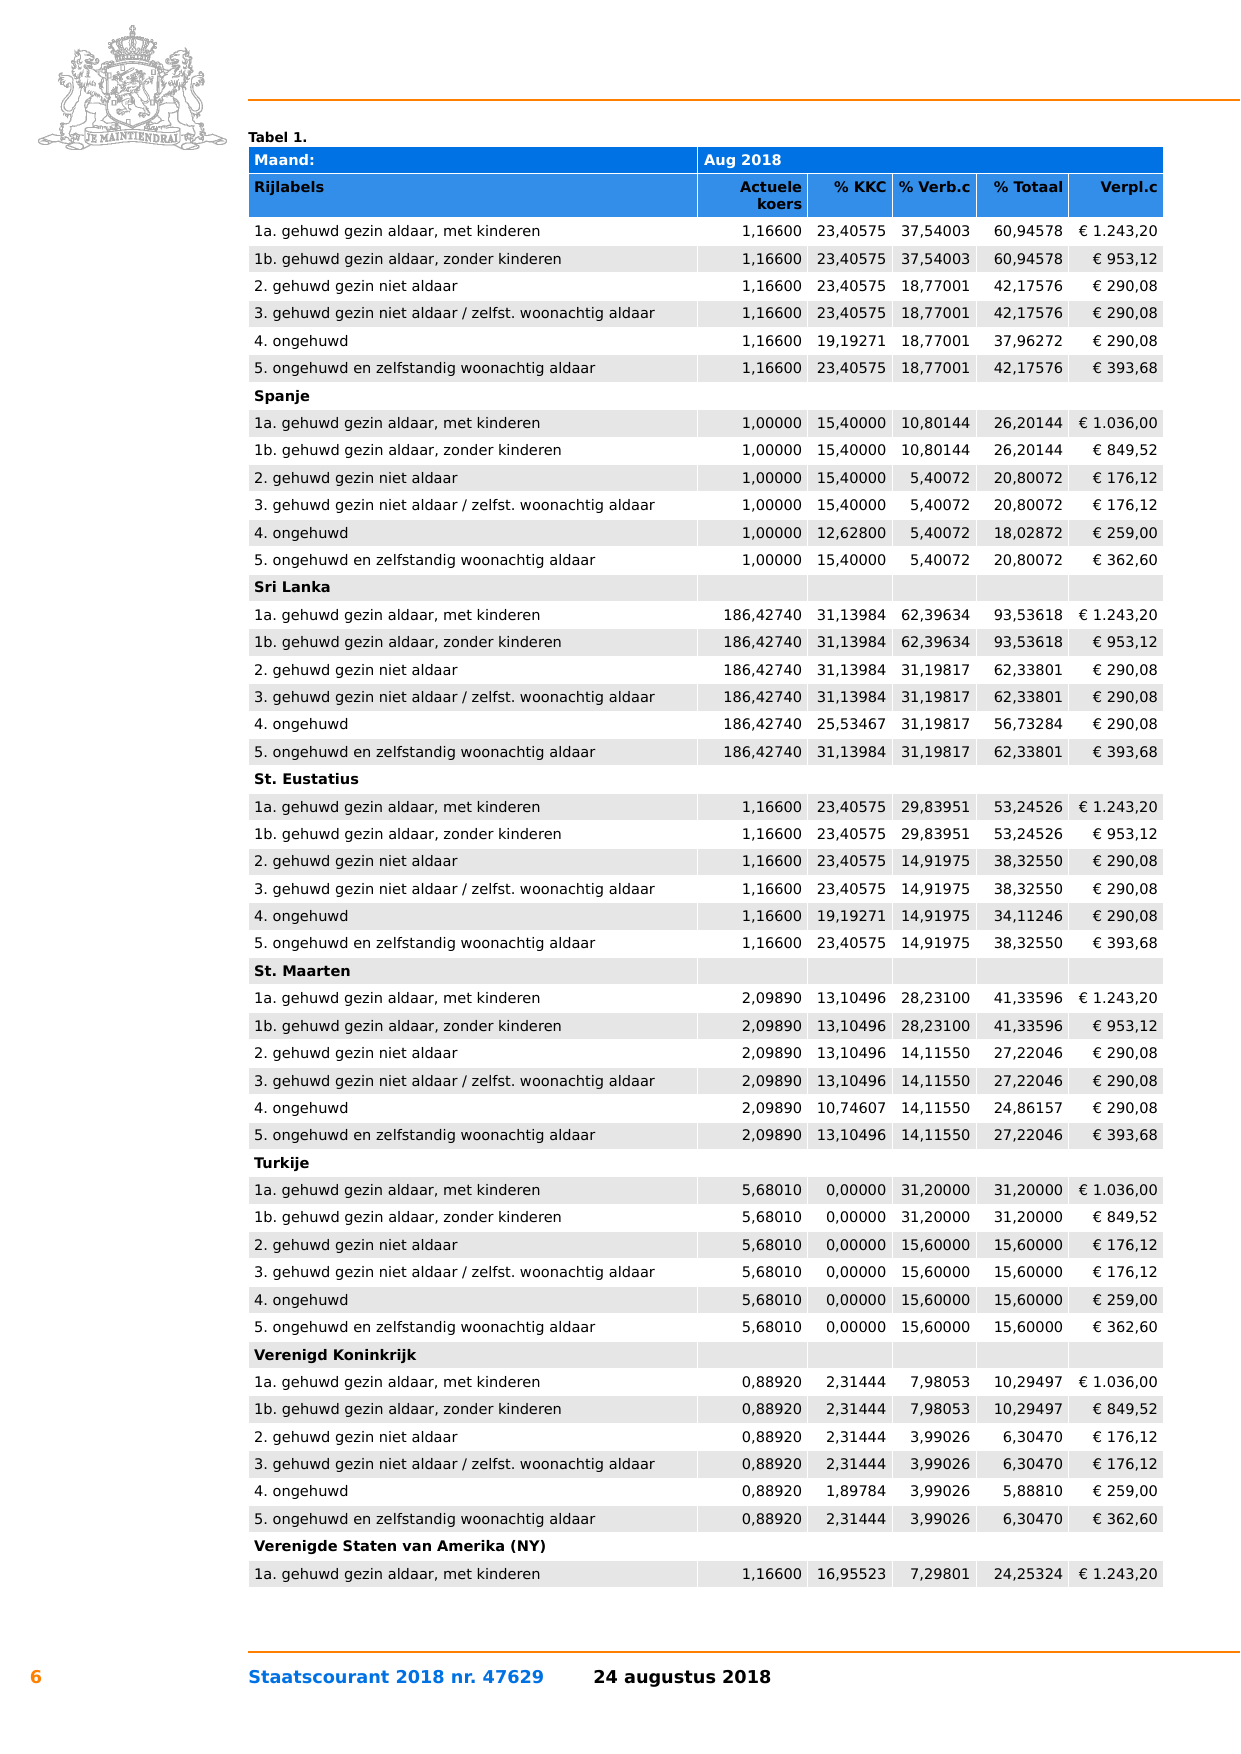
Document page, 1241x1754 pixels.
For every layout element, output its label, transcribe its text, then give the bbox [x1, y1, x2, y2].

table_cell 2,09890 [698, 1123, 807, 1149]
table_cell 20,80072 [977, 493, 1068, 519]
table_cell € 290,08 [1069, 903, 1163, 930]
table_cell [893, 766, 976, 793]
table_cell 31,13984 [808, 684, 892, 711]
table_cell € 362,60 [1069, 1506, 1163, 1532]
table_cell € 259,00 [1069, 520, 1163, 546]
table_cell 14,11550 [893, 1068, 976, 1094]
table_cell € 393,68 [1069, 1123, 1163, 1149]
table_cell 15,60000 [893, 1314, 976, 1341]
table_cell 13,10496 [808, 1013, 892, 1039]
table_cell 4. ongehuwd [249, 1095, 697, 1121]
table_cell [808, 1150, 892, 1176]
table_cell 5. ongehuwd en zelfstandig woonachtig aldaar [249, 1123, 697, 1149]
table_cell 27,22046 [977, 1123, 1068, 1149]
table_cell € 849,52 [1069, 1205, 1163, 1231]
table_cell [977, 1342, 1068, 1368]
table_cell 2. gehuwd gezin niet aldaar [249, 273, 697, 299]
table_cell 7,29801 [893, 1561, 976, 1587]
table_cell 186,42740 [698, 739, 807, 765]
table_cell 186,42740 [698, 602, 807, 628]
table_cell € 953,12 [1069, 246, 1163, 272]
table_cell 29,83951 [893, 794, 976, 820]
table_cell 13,10496 [808, 1123, 892, 1149]
table_cell € 953,12 [1069, 629, 1163, 656]
table_cell 10,80144 [893, 438, 976, 464]
table_cell 13,10496 [808, 1040, 892, 1067]
table_cell 0,00000 [808, 1177, 892, 1204]
table_cell 2,09890 [698, 1095, 807, 1121]
table_cell 15,40000 [808, 493, 892, 519]
table_cell [893, 575, 976, 601]
table_cell 53,24526 [977, 821, 1068, 847]
table_cell 2. gehuwd gezin niet aldaar [249, 1232, 697, 1258]
table_cell 1a. gehuwd gezin aldaar, met kinderen [249, 219, 697, 245]
table_cell [977, 766, 1068, 793]
table_cell [698, 1150, 807, 1176]
table_cell 1,00000 [698, 493, 807, 519]
table_cell € 1.243,20 [1069, 1561, 1163, 1587]
table_cell 15,60000 [893, 1232, 976, 1258]
table_cell 31,19817 [893, 657, 976, 683]
table_cell [893, 1342, 976, 1368]
table_cell € 290,08 [1069, 328, 1163, 354]
table_header Tabel 1. [248, 130, 1163, 146]
table_cell 5,68010 [698, 1232, 807, 1258]
table_cell 23,40575 [808, 219, 892, 245]
table_cell 37,54003 [893, 246, 976, 272]
table_cell 93,53618 [977, 602, 1068, 628]
table_cell € 1.036,00 [1069, 1177, 1163, 1204]
table_cell 2. gehuwd gezin niet aldaar [249, 657, 697, 683]
table_cell 4. ongehuwd [249, 520, 697, 546]
table_cell 2,31444 [808, 1424, 892, 1450]
table_cell € 362,60 [1069, 547, 1163, 573]
table_cell 31,19817 [893, 712, 976, 738]
table_cell € 953,12 [1069, 821, 1163, 847]
table_cell 2,31444 [808, 1369, 892, 1395]
table_cell € 290,08 [1069, 876, 1163, 902]
table_cell 23,40575 [808, 794, 892, 820]
table_cell [698, 958, 807, 984]
table_cell [808, 1534, 892, 1560]
table_cell [977, 575, 1068, 601]
table_cell 60,94578 [977, 246, 1068, 272]
table_cell [698, 383, 807, 409]
table_cell 42,17576 [977, 273, 1068, 299]
table_cell 5,68010 [698, 1260, 807, 1286]
table_cell 3. gehuwd gezin niet aldaar / zelfst. woonachtig aldaar [249, 684, 697, 711]
table_cell 2. gehuwd gezin niet aldaar [249, 1424, 697, 1450]
table_cell 1,16600 [698, 821, 807, 847]
table_cell 15,60000 [977, 1314, 1068, 1341]
table_cell 1,16600 [698, 1561, 807, 1587]
table_cell 5. ongehuwd en zelfstandig woonachtig aldaar [249, 931, 697, 957]
table_cell Aug 2018 [698, 147, 1163, 173]
table_cell 3. gehuwd gezin niet aldaar / zelfst. woonachtig aldaar [249, 493, 697, 519]
table_cell 5. ongehuwd en zelfstandig woonachtig aldaar [249, 355, 697, 382]
table_cell [698, 575, 807, 601]
table_cell 16,95523 [808, 1561, 892, 1587]
table_cell [1069, 1534, 1163, 1560]
table_cell 18,77001 [893, 355, 976, 382]
table_cell € 290,08 [1069, 712, 1163, 738]
table_cell € 1.243,20 [1069, 602, 1163, 628]
table_cell 1,00000 [698, 547, 807, 573]
table_cell 2,31444 [808, 1451, 892, 1478]
table_cell [977, 1534, 1068, 1560]
table_cell 4. ongehuwd [249, 1287, 697, 1313]
table_cell € 290,08 [1069, 1095, 1163, 1121]
table_cell 31,13984 [808, 602, 892, 628]
table_cell [1069, 1150, 1163, 1176]
table_cell Verenigd Koninkrijk [249, 1342, 697, 1368]
table_cell € 176,12 [1069, 1424, 1163, 1450]
table_cell 2. gehuwd gezin niet aldaar [249, 465, 697, 491]
table_cell 186,42740 [698, 712, 807, 738]
table_cell 1b. gehuwd gezin aldaar, zonder kinderen [249, 1013, 697, 1039]
table_cell 23,40575 [808, 931, 892, 957]
table_cell 42,17576 [977, 301, 1068, 327]
table_cell 3. gehuwd gezin niet aldaar / zelfst. woonachtig aldaar [249, 1451, 697, 1478]
table_cell 28,23100 [893, 986, 976, 1012]
table_cell 5,40072 [893, 520, 976, 546]
table_cell Turkije [249, 1150, 697, 1176]
table_cell 31,13984 [808, 739, 892, 765]
table_cell 1b. gehuwd gezin aldaar, zonder kinderen [249, 438, 697, 464]
table_cell 26,20144 [977, 438, 1068, 464]
table_cell 2,09890 [698, 1040, 807, 1067]
table_cell 10,29497 [977, 1369, 1068, 1395]
table_cell 4. ongehuwd [249, 712, 697, 738]
table_cell 14,11550 [893, 1040, 976, 1067]
table_cell 5,88810 [977, 1479, 1068, 1505]
table_cell 186,42740 [698, 684, 807, 711]
table_cell 29,83951 [893, 821, 976, 847]
table_cell 1a. gehuwd gezin aldaar, met kinderen [249, 410, 697, 437]
table_cell 1,89784 [808, 1479, 892, 1505]
table_cell 6,30470 [977, 1506, 1068, 1532]
table_cell 1,16600 [698, 246, 807, 272]
table_cell 62,33801 [977, 684, 1068, 711]
table_cell 93,53618 [977, 629, 1068, 656]
table_cell [1069, 1342, 1163, 1368]
table_cell 18,77001 [893, 301, 976, 327]
table_cell Sri Lanka [249, 575, 697, 601]
table_cell € 290,08 [1069, 849, 1163, 875]
table_cell 31,20000 [893, 1205, 976, 1231]
table_cell € 176,12 [1069, 493, 1163, 519]
table_cell 5,68010 [698, 1287, 807, 1313]
table_cell 23,40575 [808, 301, 892, 327]
table_cell Verenigde Staten van Amerika (NY) [249, 1534, 697, 1560]
table_cell 5,68010 [698, 1314, 807, 1341]
table_cell 5. ongehuwd en zelfstandig woonachtig aldaar [249, 739, 697, 765]
table_cell 3. gehuwd gezin niet aldaar / zelfst. woonachtig aldaar [249, 876, 697, 902]
table_cell [977, 383, 1068, 409]
table_cell 18,02872 [977, 520, 1068, 546]
table_cell 0,00000 [808, 1232, 892, 1258]
table_cell [1069, 383, 1163, 409]
table_cell 1,16600 [698, 903, 807, 930]
table_cell 38,32550 [977, 849, 1068, 875]
table_cell € 290,08 [1069, 1068, 1163, 1094]
table_cell 31,13984 [808, 657, 892, 683]
table_cell 5,68010 [698, 1205, 807, 1231]
table_cell 19,19271 [808, 903, 892, 930]
table_cell 2,09890 [698, 986, 807, 1012]
table_cell % Verb.c [893, 174, 976, 217]
table_cell Verpl.c [1069, 174, 1163, 217]
table_cell 31,20000 [893, 1177, 976, 1204]
table_cell € 362,60 [1069, 1314, 1163, 1341]
table_cell 0,88920 [698, 1396, 807, 1423]
table_cell 18,77001 [893, 273, 976, 299]
table_cell 1,00000 [698, 410, 807, 437]
table_cell 18,77001 [893, 328, 976, 354]
table_cell 15,60000 [977, 1287, 1068, 1313]
table_cell 15,40000 [808, 410, 892, 437]
table_cell 62,33801 [977, 657, 1068, 683]
table_cell 1,00000 [698, 465, 807, 491]
table_cell 1,16600 [698, 273, 807, 299]
table_cell € 393,68 [1069, 355, 1163, 382]
table_cell 15,60000 [893, 1260, 976, 1286]
table_cell 14,11550 [893, 1123, 976, 1149]
table_cell 31,19817 [893, 739, 976, 765]
table_cell € 1.036,00 [1069, 410, 1163, 437]
table_cell 5,40072 [893, 493, 976, 519]
table_cell 1a. gehuwd gezin aldaar, met kinderen [249, 1177, 697, 1204]
table_cell 1,00000 [698, 520, 807, 546]
table_cell 1b. gehuwd gezin aldaar, zonder kinderen [249, 246, 697, 272]
table_cell 1,16600 [698, 931, 807, 957]
table_cell Spanje [249, 383, 697, 409]
table_cell 0,88920 [698, 1506, 807, 1532]
table_cell 0,88920 [698, 1479, 807, 1505]
table_cell € 290,08 [1069, 301, 1163, 327]
table_cell € 290,08 [1069, 684, 1163, 711]
table_cell 4. ongehuwd [249, 328, 697, 354]
table_cell [808, 383, 892, 409]
table_cell 31,20000 [977, 1205, 1068, 1231]
table_cell 15,40000 [808, 465, 892, 491]
table_cell € 1.243,20 [1069, 794, 1163, 820]
table_cell 5. ongehuwd en zelfstandig woonachtig aldaar [249, 1314, 697, 1341]
table_cell € 290,08 [1069, 657, 1163, 683]
table_cell 23,40575 [808, 821, 892, 847]
table_cell 1b. gehuwd gezin aldaar, zonder kinderen [249, 629, 697, 656]
table_cell 186,42740 [698, 657, 807, 683]
table_cell € 176,12 [1069, 1260, 1163, 1286]
table_cell 41,33596 [977, 986, 1068, 1012]
table_cell 12,62800 [808, 520, 892, 546]
table_cell 5,40072 [893, 465, 976, 491]
table_cell 3. gehuwd gezin niet aldaar / zelfst. woonachtig aldaar [249, 301, 697, 327]
table_cell 37,96272 [977, 328, 1068, 354]
table_cell 15,60000 [977, 1232, 1068, 1258]
table_cell 1,16600 [698, 301, 807, 327]
table_cell 62,39634 [893, 629, 976, 656]
table_cell 38,32550 [977, 931, 1068, 957]
table_cell 14,91975 [893, 931, 976, 957]
table_cell [808, 1342, 892, 1368]
table_cell 15,60000 [893, 1287, 976, 1313]
table_cell 31,19817 [893, 684, 976, 711]
table_cell [1069, 766, 1163, 793]
table_cell 31,13984 [808, 629, 892, 656]
table_cell St. Eustatius [249, 766, 697, 793]
table_cell Actuele koers [698, 174, 807, 217]
table_cell 1,00000 [698, 438, 807, 464]
table_cell 60,94578 [977, 219, 1068, 245]
table_cell 62,39634 [893, 602, 976, 628]
table_cell € 290,08 [1069, 273, 1163, 299]
picture [38, 25, 227, 150]
table_cell 23,40575 [808, 876, 892, 902]
table_cell 20,80072 [977, 465, 1068, 491]
table_cell 1,16600 [698, 219, 807, 245]
table_cell 26,20144 [977, 410, 1068, 437]
table_cell 34,11246 [977, 903, 1068, 930]
table_cell [698, 1534, 807, 1560]
table_cell 14,91975 [893, 903, 976, 930]
table_cell [893, 383, 976, 409]
table_cell 42,17576 [977, 355, 1068, 382]
table_cell [808, 766, 892, 793]
table_cell 6,30470 [977, 1451, 1068, 1478]
table_cell [1069, 575, 1163, 601]
table_cell 0,00000 [808, 1260, 892, 1286]
table_cell 0,88920 [698, 1451, 807, 1478]
table_cell 1,16600 [698, 849, 807, 875]
table_cell % Totaal [977, 174, 1068, 217]
table_cell 24,25324 [977, 1561, 1068, 1587]
table_cell 3,99026 [893, 1479, 976, 1505]
table_cell 1b. gehuwd gezin aldaar, zonder kinderen [249, 821, 697, 847]
table_cell € 1.243,20 [1069, 986, 1163, 1012]
table_cell [893, 1534, 976, 1560]
table_cell 1a. gehuwd gezin aldaar, met kinderen [249, 1561, 697, 1587]
table_cell 27,22046 [977, 1040, 1068, 1067]
table_cell 1a. gehuwd gezin aldaar, met kinderen [249, 986, 697, 1012]
table_cell 20,80072 [977, 547, 1068, 573]
table_cell 23,40575 [808, 273, 892, 299]
table_cell 0,00000 [808, 1205, 892, 1231]
table_cell 31,20000 [977, 1177, 1068, 1204]
table_cell 4. ongehuwd [249, 1479, 697, 1505]
table_cell 1,16600 [698, 794, 807, 820]
table_cell 1,16600 [698, 876, 807, 902]
table_cell 10,80144 [893, 410, 976, 437]
table_cell 37,54003 [893, 219, 976, 245]
table_cell 3. gehuwd gezin niet aldaar / zelfst. woonachtig aldaar [249, 1260, 697, 1286]
table_cell [808, 958, 892, 984]
table_cell 14,91975 [893, 849, 976, 875]
table_cell € 290,08 [1069, 1040, 1163, 1067]
table_cell 3,99026 [893, 1506, 976, 1532]
table_cell 5. ongehuwd en zelfstandig woonachtig aldaar [249, 547, 697, 573]
table_cell 14,11550 [893, 1095, 976, 1121]
table_cell 10,74607 [808, 1095, 892, 1121]
table_cell [808, 575, 892, 601]
table_cell 2,09890 [698, 1068, 807, 1094]
table_cell € 1.036,00 [1069, 1369, 1163, 1395]
table_cell 27,22046 [977, 1068, 1068, 1094]
table_cell [893, 1150, 976, 1176]
table_cell 0,88920 [698, 1369, 807, 1395]
table_cell 14,91975 [893, 876, 976, 902]
table_cell 1a. gehuwd gezin aldaar, met kinderen [249, 1369, 697, 1395]
table_cell 5. ongehuwd en zelfstandig woonachtig aldaar [249, 1506, 697, 1532]
table_cell 5,40072 [893, 547, 976, 573]
table_cell 6,30470 [977, 1424, 1068, 1450]
table_cell € 1.243,20 [1069, 219, 1163, 245]
table_cell 24,86157 [977, 1095, 1068, 1121]
table_cell 10,29497 [977, 1396, 1068, 1423]
table_cell 62,33801 [977, 739, 1068, 765]
table_cell € 176,12 [1069, 465, 1163, 491]
table_cell € 953,12 [1069, 1013, 1163, 1039]
table_cell € 849,52 [1069, 1396, 1163, 1423]
table_cell 1a. gehuwd gezin aldaar, met kinderen [249, 602, 697, 628]
table_cell € 849,52 [1069, 438, 1163, 464]
table_cell [1069, 958, 1163, 984]
table_cell € 176,12 [1069, 1232, 1163, 1258]
table_cell 0,00000 [808, 1287, 892, 1313]
table_cell 1,16600 [698, 355, 807, 382]
table_cell 3. gehuwd gezin niet aldaar / zelfst. woonachtig aldaar [249, 1068, 697, 1094]
table_cell 13,10496 [808, 986, 892, 1012]
table_cell % KKC [808, 174, 892, 217]
table_cell 15,60000 [977, 1260, 1068, 1286]
table_cell 7,98053 [893, 1369, 976, 1395]
table_cell [977, 958, 1068, 984]
table_cell 0,00000 [808, 1314, 892, 1341]
table_cell 2. gehuwd gezin niet aldaar [249, 1040, 697, 1067]
table_cell 1a. gehuwd gezin aldaar, met kinderen [249, 794, 697, 820]
table_cell 4. ongehuwd [249, 903, 697, 930]
table_cell € 259,00 [1069, 1479, 1163, 1505]
table_cell 23,40575 [808, 246, 892, 272]
table_cell 2. gehuwd gezin niet aldaar [249, 849, 697, 875]
table_cell 23,40575 [808, 355, 892, 382]
table_cell 3,99026 [893, 1424, 976, 1450]
table_cell 13,10496 [808, 1068, 892, 1094]
table_cell 56,73284 [977, 712, 1068, 738]
table_cell € 393,68 [1069, 931, 1163, 957]
table_cell 0,88920 [698, 1424, 807, 1450]
table_cell 15,40000 [808, 438, 892, 464]
table_cell € 259,00 [1069, 1287, 1163, 1313]
table_cell 1,16600 [698, 328, 807, 354]
table_cell St. Maarten [249, 958, 697, 984]
table_cell 7,98053 [893, 1396, 976, 1423]
table_cell [698, 1342, 807, 1368]
table_cell € 393,68 [1069, 739, 1163, 765]
table_cell Rijlabels [249, 174, 697, 217]
table_cell 3,99026 [893, 1451, 976, 1478]
table_cell 5,68010 [698, 1177, 807, 1204]
table_cell 2,31444 [808, 1396, 892, 1423]
table_cell € 176,12 [1069, 1451, 1163, 1478]
table_cell 38,32550 [977, 876, 1068, 902]
table_cell 25,53467 [808, 712, 892, 738]
table_cell 41,33596 [977, 1013, 1068, 1039]
table_cell 186,42740 [698, 629, 807, 656]
table_cell 1b. gehuwd gezin aldaar, zonder kinderen [249, 1396, 697, 1423]
table_cell Maand: [249, 147, 697, 173]
table_cell 53,24526 [977, 794, 1068, 820]
table_cell 19,19271 [808, 328, 892, 354]
table_cell 23,40575 [808, 849, 892, 875]
table_cell [893, 958, 976, 984]
table_cell 28,23100 [893, 1013, 976, 1039]
table_cell 15,40000 [808, 547, 892, 573]
table_cell 2,31444 [808, 1506, 892, 1532]
table_cell 1b. gehuwd gezin aldaar, zonder kinderen [249, 1205, 697, 1231]
table_cell 2,09890 [698, 1013, 807, 1039]
table_cell [698, 766, 807, 793]
table_cell [977, 1150, 1068, 1176]
